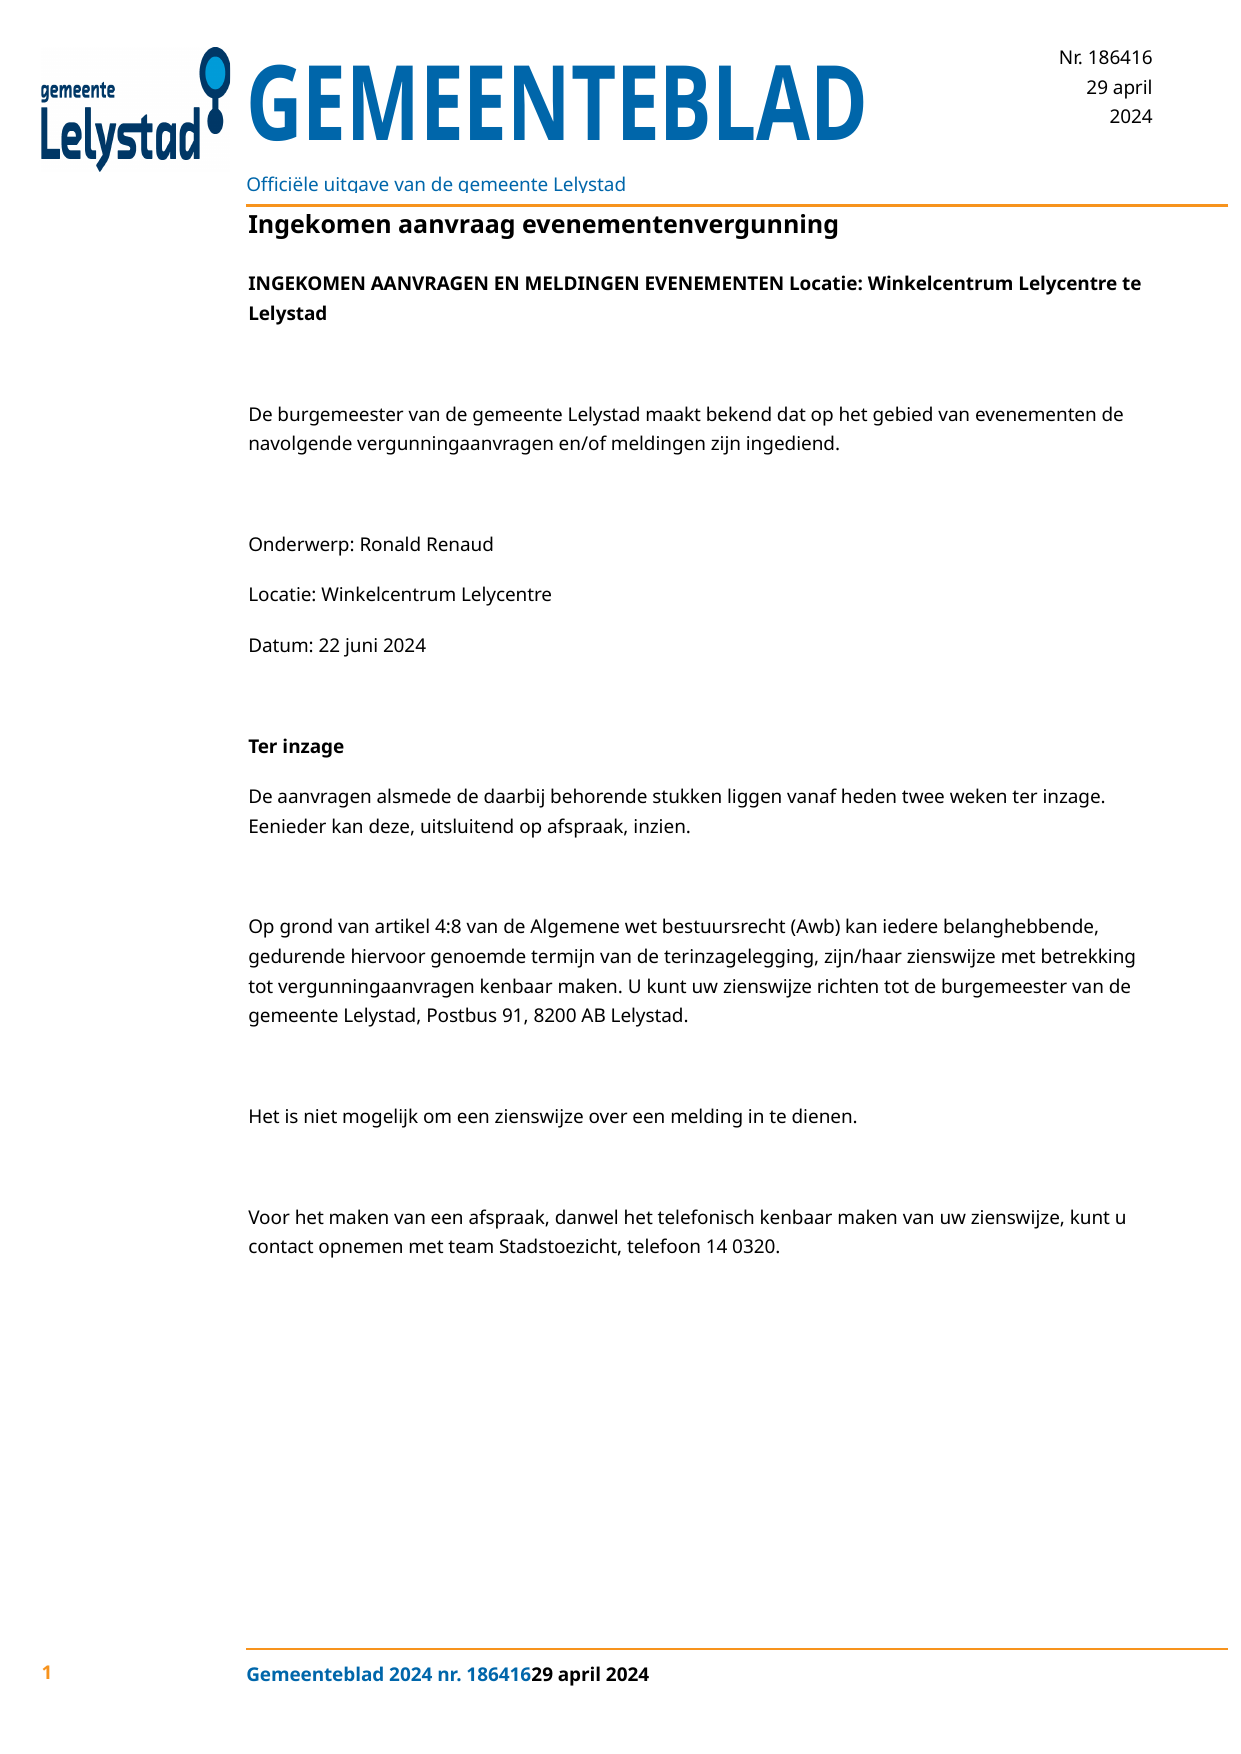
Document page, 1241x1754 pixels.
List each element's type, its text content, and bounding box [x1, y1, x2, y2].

text Onderwerp: Ronald Renaud [248, 531, 1152, 557]
text De aanvragen alsmede de daarbij behorende stukken liggen vanaf heden twee weken ter inzage. Eenieder kan deze, uitsluitend op afspraak, inzien. [248, 783, 1152, 838]
text Het is niet mogelijk om een zienswijze over een melding in te dienen. [248, 1103, 1152, 1129]
picture [41, 47, 231, 172]
text INGEKOMEN AANVRAGEN EN MELDINGEN EVENEMENTEN Locatie: Winkelcentrum Lelycentre te Lelystad [248, 270, 1152, 326]
text Ingekomen aanvraag evenementenvergunning [248, 207, 1152, 241]
text Op grond van artikel 4:8 van de Algemene wet bestuursrecht (Awb) kan iedere belanghebbende, gedurende hiervoor genoemde termijn van de terinzagelegging, zijn/haar zienswijze met betrekking tot vergunningaanvragen kenbaar maken. U kunt uw zienswijze richten tot de burgemeester van de gemeente Lelystad, Postbus 91, 8200 AB Lelystad. [248, 914, 1152, 1028]
text Voor het maken van een afspraak, danwel het telefonisch kenbaar maken van uw zienswijze, kunt u contact opnemen met team Stadstoezicht, telefoon 14 0320. [248, 1204, 1152, 1259]
text Ter inzage [248, 733, 1152, 758]
text Datum: 22 juni 2024 [248, 632, 1152, 658]
text De burgemeester van de gemeente Lelystad maakt bekend dat op het gebied van evenementen de navolgende vergunningaanvragen en/of meldingen zijn ingediend. [248, 401, 1152, 456]
text Locatie: Winkelcentrum Lelycentre [248, 582, 1152, 607]
